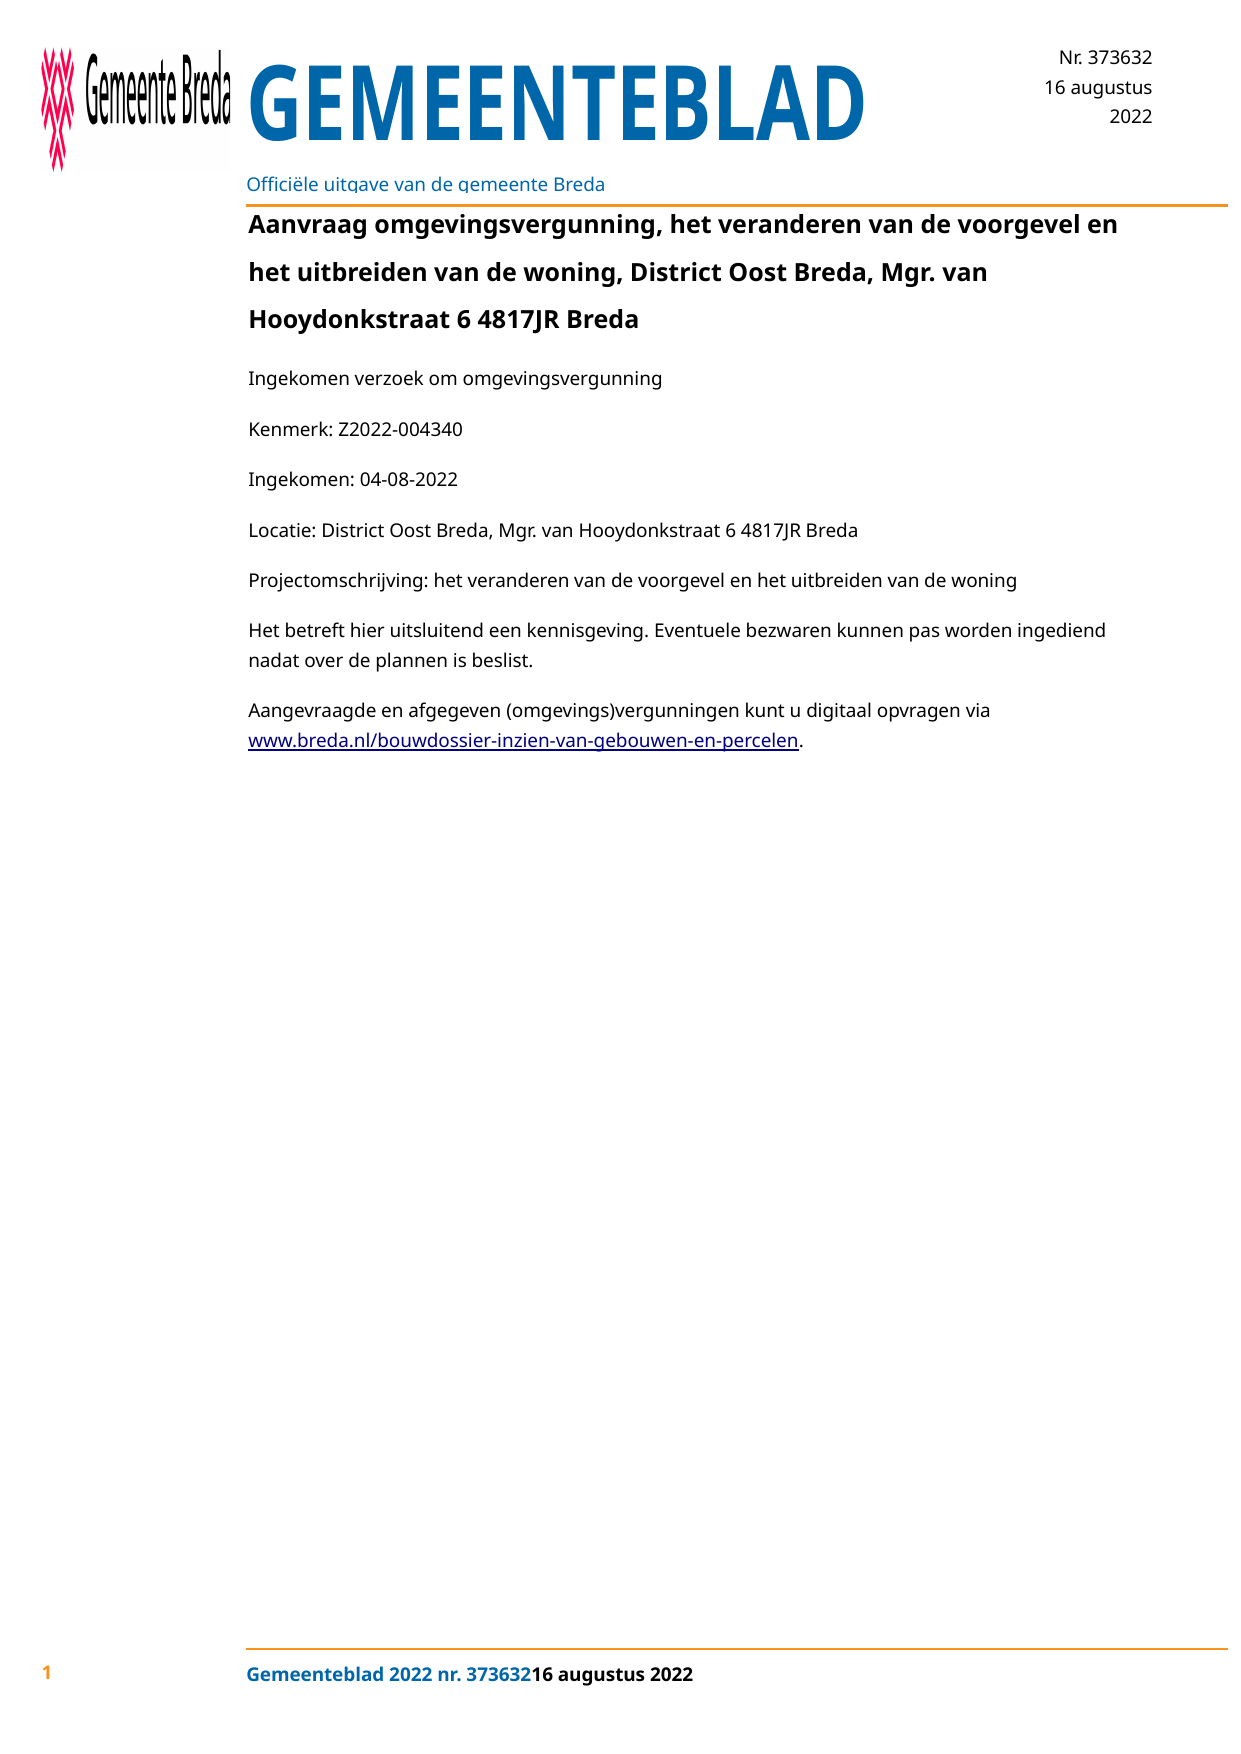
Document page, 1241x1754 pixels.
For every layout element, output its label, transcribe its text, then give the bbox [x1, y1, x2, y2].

text Projectomschrijving: het veranderen van de voorgevel en het uitbreiden van de woning [248, 567, 1152, 593]
picture [41, 47, 231, 172]
text Ingekomen: 04-08-2022 [248, 466, 1152, 492]
text Locatie: District Oost Breda, Mgr. van Hooydonkstraat 6 4817JR Breda [248, 517, 1152, 542]
text Aangevraagde en afgegeven (omgevings)vergunningen kunt u digitaal opvragen via www.breda.nl/bouwdossier-inzien-van-gebouwen-en-percelen. [248, 698, 1152, 753]
text Ingekomen verzoek om omgevingsvergunning [248, 366, 1152, 391]
text Aanvraag omgevingsvergunning, het veranderen van de voorgevel en het uitbreiden van de woning, District Oost Breda, Mgr. van Hooydonkstraat 6 4817JR Breda [248, 207, 1152, 336]
text Het betreft hier uitsluitend een kennisgeving. Eventuele bezwaren kunnen pas worden ingediend nadat over de plannen is beslist. [248, 618, 1152, 673]
text Kenmerk: Z2022-004340 [248, 416, 1152, 442]
